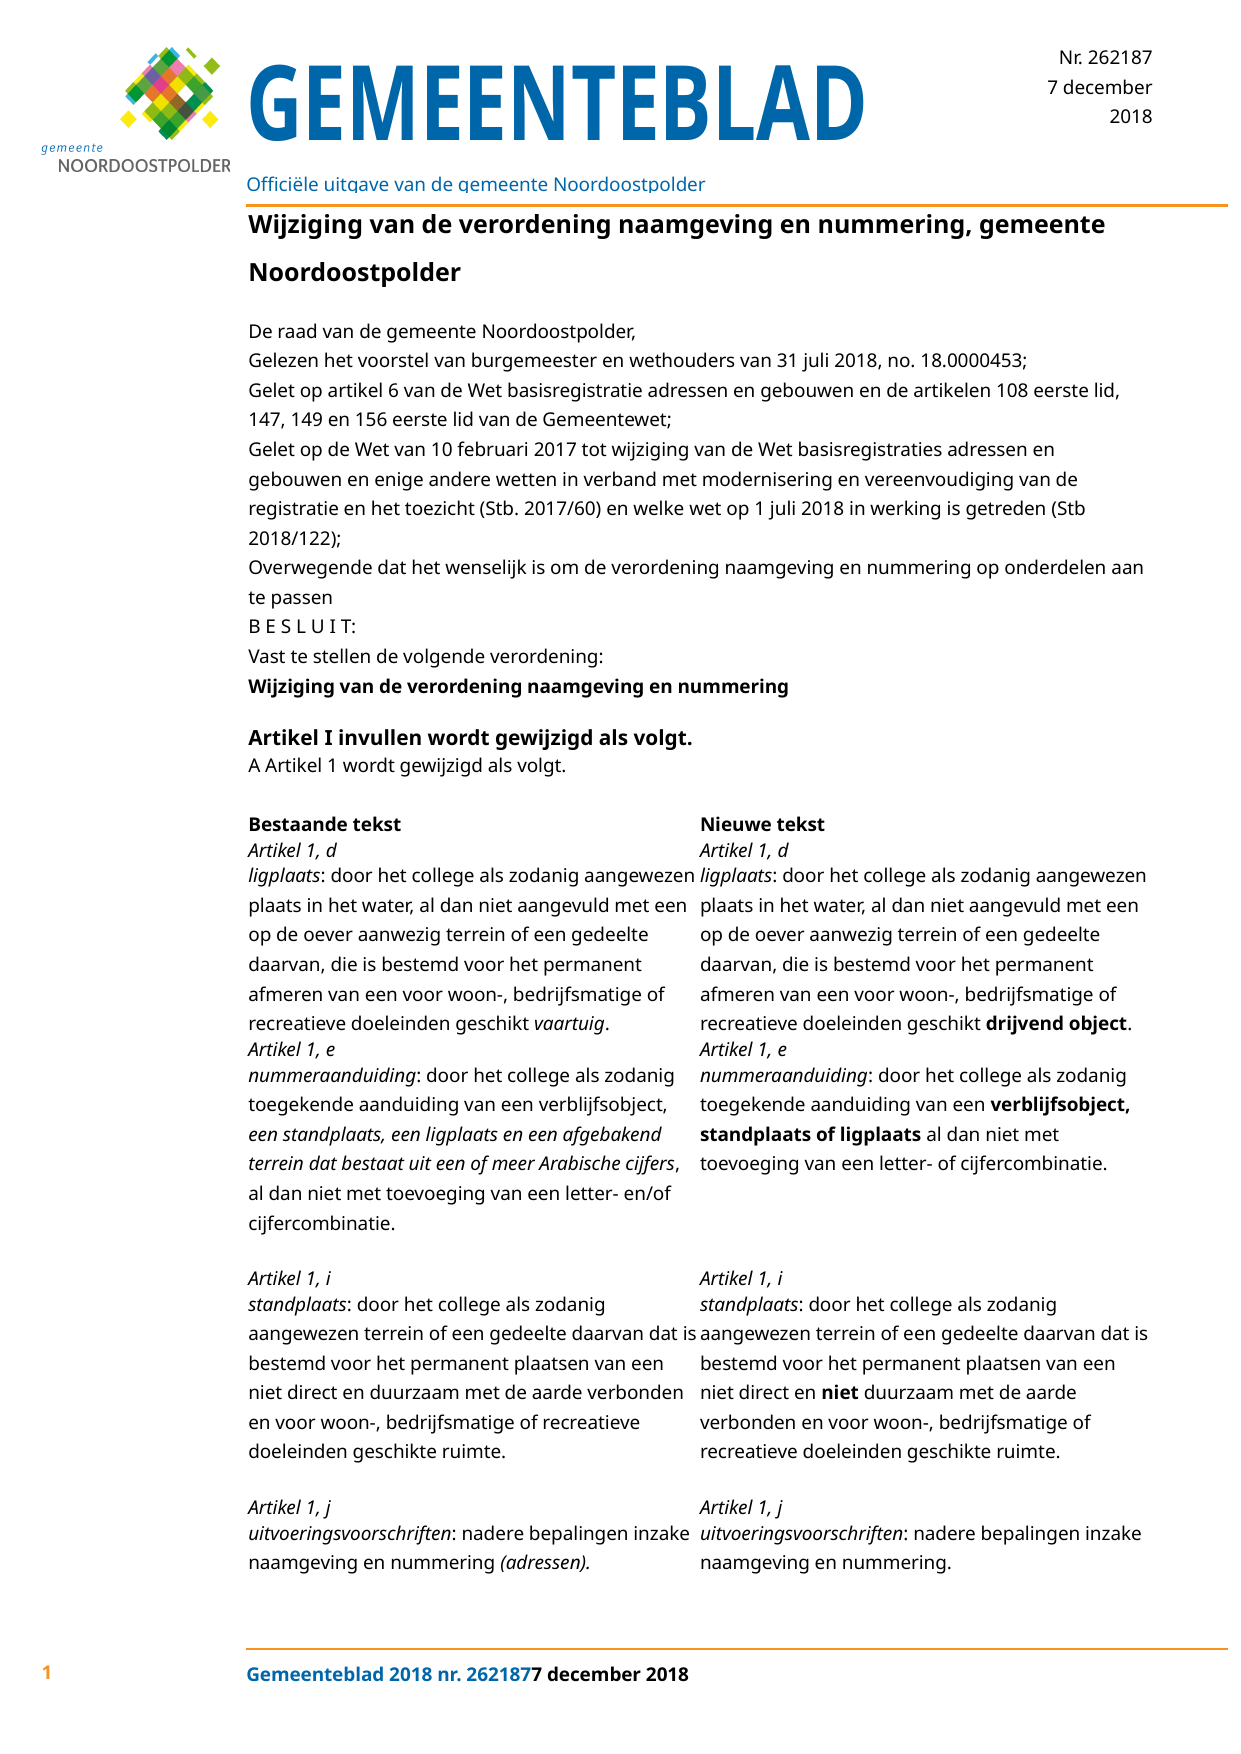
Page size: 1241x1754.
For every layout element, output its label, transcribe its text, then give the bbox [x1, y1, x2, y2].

table_cell nummeraanduiding: door het college als zodanig toegekende aanduiding van een verblijfsobject, een standplaats, een ligplaats en een afgebakend terrein dat bestaat uit een of meer Arabische cijfers, al dan niet met toevoeging van een letter- en/of cijfercombinatie. [248, 1062, 700, 1265]
table_cell nummeraanduiding: door het college als zodanig toegekende aanduiding van een verblijfsobject, standplaats of ligplaats al dan niet met toevoeging van een letter- of cijfercombinatie. [700, 1062, 1152, 1265]
table_cell Artikel 1, e [248, 1036, 700, 1062]
text Artikel I invullen wordt gewijzigd als volgt. [248, 723, 1152, 752]
table_cell ligplaats: door het college als zodanig aangewezen plaats in het water, al dan niet aangevuld met een op de oever aanwezig terrein of een gedeelte daarvan, die is bestemd voor het permanent afmeren van een voor woon-, bedrijfsmatige of recreatieve doeleinden geschikt drijvend object. [700, 863, 1152, 1036]
table_cell Artikel 1, d [700, 837, 1152, 862]
table_cell Artikel 1, d [248, 837, 700, 862]
text A Artikel 1 wordt gewijzigd als volgt. [248, 752, 1152, 777]
table_cell Artikel 1, j [248, 1494, 700, 1520]
text Gelezen het voorstel van burgemeester en wethouders van 31 juli 2018, no. 18.0000453; [248, 347, 1152, 373]
text Wijziging van de verordening naamgeving en nummering [248, 673, 1152, 699]
table_header Bestaande tekst [248, 811, 700, 837]
text De raad van de gemeente Noordoostpolder, [248, 318, 1152, 344]
text Gelet op artikel 6 van de Wet basisregistratie adressen en gebouwen en de artikelen 108 eerste lid, 147, 149 en 156 eerste lid van de Gemeentewet; [248, 377, 1152, 432]
text Vast te stellen de volgende verordening: [248, 643, 1152, 669]
table_cell standplaats: door het college als zodanig aangewezen terrein of een gedeelte daarvan dat is bestemd voor het permanent plaatsen van een niet direct en duurzaam met de aarde verbonden en voor woon-, bedrijfsmatige of recreatieve doeleinden geschikte ruimte. [248, 1291, 700, 1494]
table_cell ligplaats: door het college als zodanig aangewezen plaats in het water, al dan niet aangevuld met een op de oever aanwezig terrein of een gedeelte daarvan, die is bestemd voor het permanent afmeren van een voor woon-, bedrijfsmatige of recreatieve doeleinden geschikt vaartuig. [248, 863, 700, 1036]
text Overwegende dat het wenselijk is om de verordening naamgeving en nummering op onderdelen aan te passen [248, 554, 1152, 610]
table_cell uitvoeringsvoorschriften: nadere bepalingen inzake naamgeving en nummering (adressen). [248, 1520, 700, 1605]
table_cell Artikel 1, j [700, 1494, 1152, 1520]
table_cell Artikel 1, i [248, 1265, 700, 1291]
table_cell uitvoeringsvoorschriften: nadere bepalingen inzake naamgeving en nummering. [700, 1520, 1152, 1605]
text Wijziging van de verordening naamgeving en nummering, gemeente Noordoostpolder [248, 207, 1152, 288]
text B E S L U I T: [248, 614, 1152, 639]
table_cell Artikel 1, e [700, 1036, 1152, 1062]
table_cell Artikel 1, i [700, 1265, 1152, 1291]
picture [41, 47, 231, 172]
table_header Nieuwe tekst [700, 811, 1152, 837]
text Gelet op de Wet van 10 februari 2017 tot wijziging van de Wet basisregistraties adressen en gebouwen en enige andere wetten in verband met modernisering en vereenvoudiging van de registratie en het toezicht (Stb. 2017/60) en welke wet op 1 juli 2018 in werking is getreden (Stb 2018/122); [248, 436, 1152, 551]
table_cell standplaats: door het college als zodanig aangewezen terrein of een gedeelte daarvan dat is bestemd voor het permanent plaatsen van een niet direct en niet duurzaam met de aarde verbonden en voor woon-, bedrijfsmatige of recreatieve doeleinden geschikte ruimte. [700, 1291, 1152, 1494]
